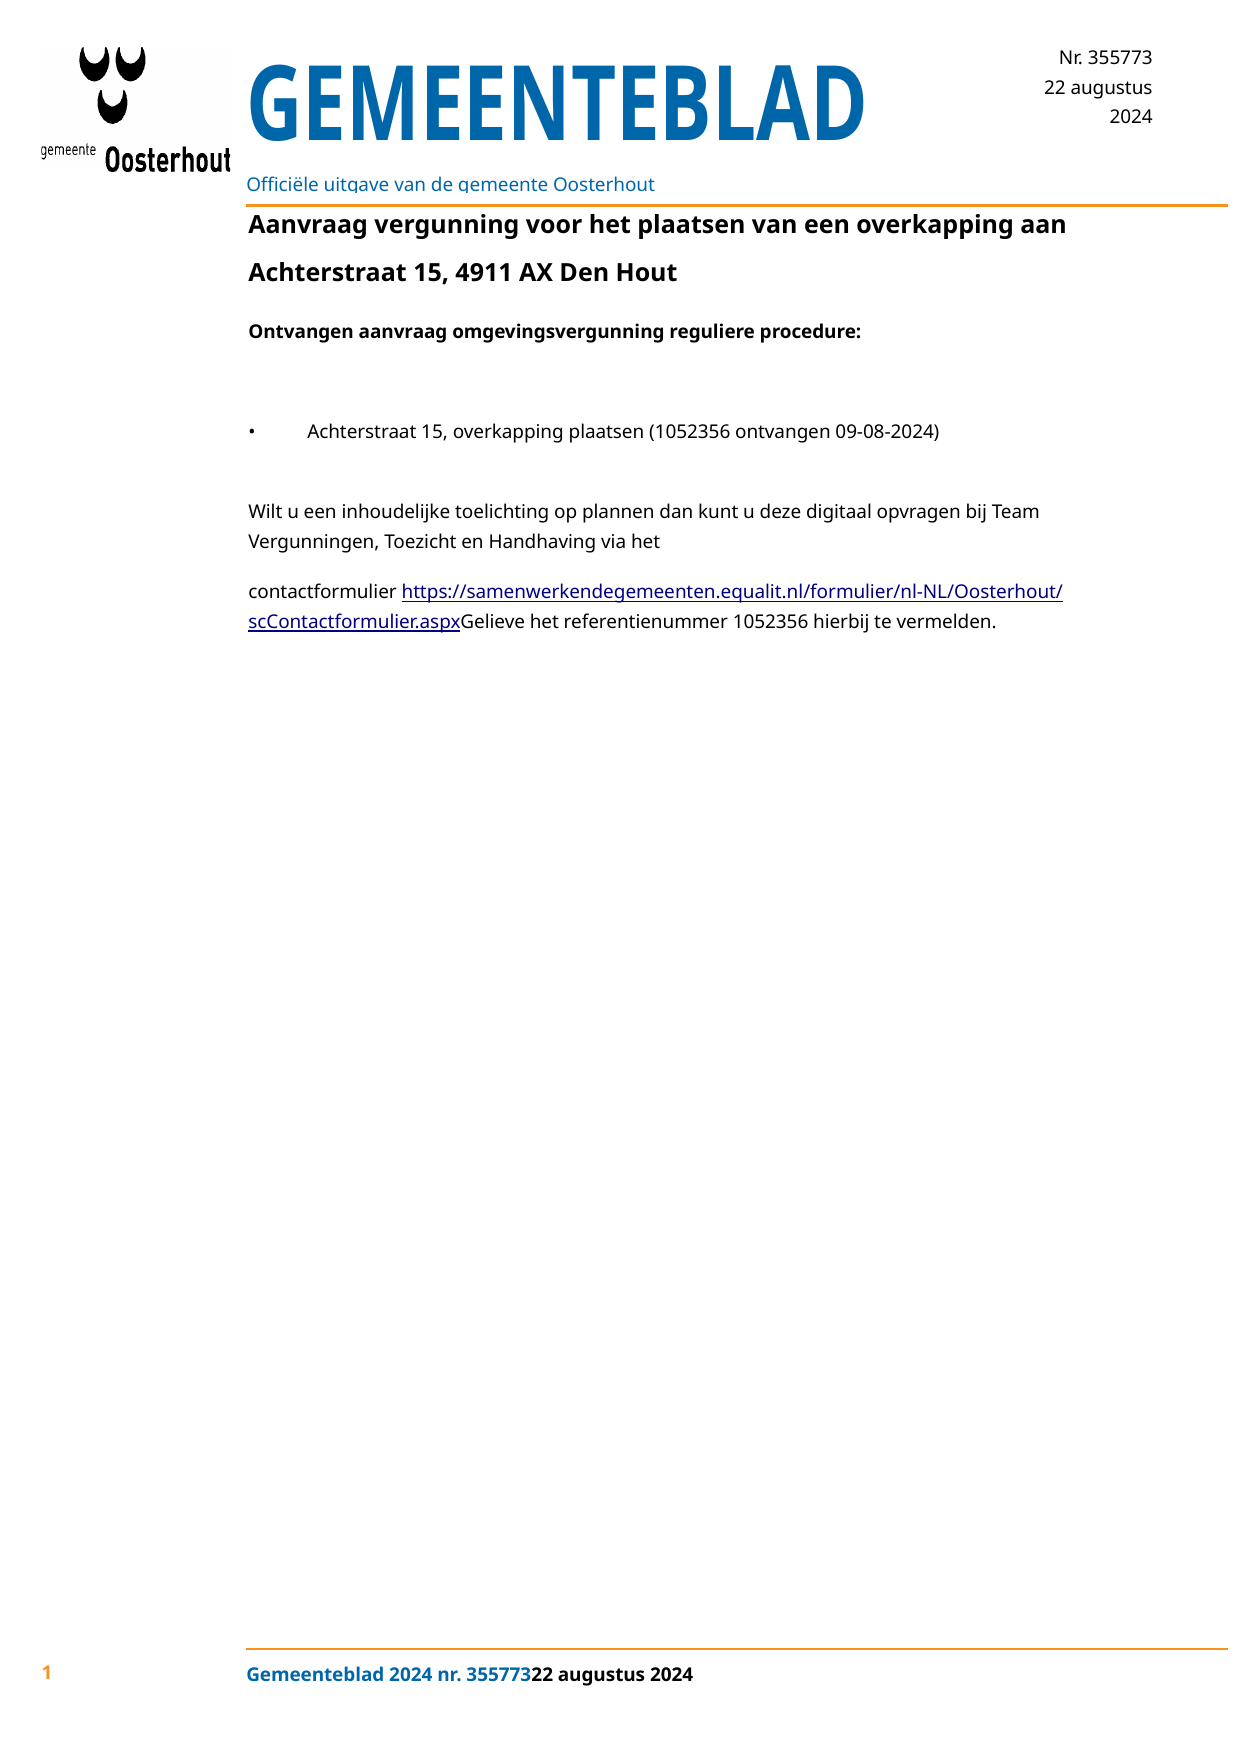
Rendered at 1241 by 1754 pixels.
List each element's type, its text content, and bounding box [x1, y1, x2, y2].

picture [41, 47, 231, 172]
text Wilt u een inhoudelijke toelichting op plannen dan kunt u deze digitaal opvragen bij Team Vergunningen, Toezicht en Handhaving via het [248, 499, 1152, 554]
text Aanvraag vergunning voor het plaatsen van een overkapping aan Achterstraat 15, 4911 AX Den Hout [248, 207, 1152, 288]
list Achterstraat 15, overkapping plaatsen (1052356 ontvangen 09-08-2024) [248, 419, 1152, 444]
text Ontvangen aanvraag omgevingsvergunning reguliere procedure: [248, 318, 1152, 344]
text contactformulier https://samenwerkendegemeenten.equalit.nl/formulier/nl-NL/Oosterhout/scContactformulier.aspxGelieve het referentienummer 1052356 hierbij te vermelden. [248, 579, 1152, 634]
